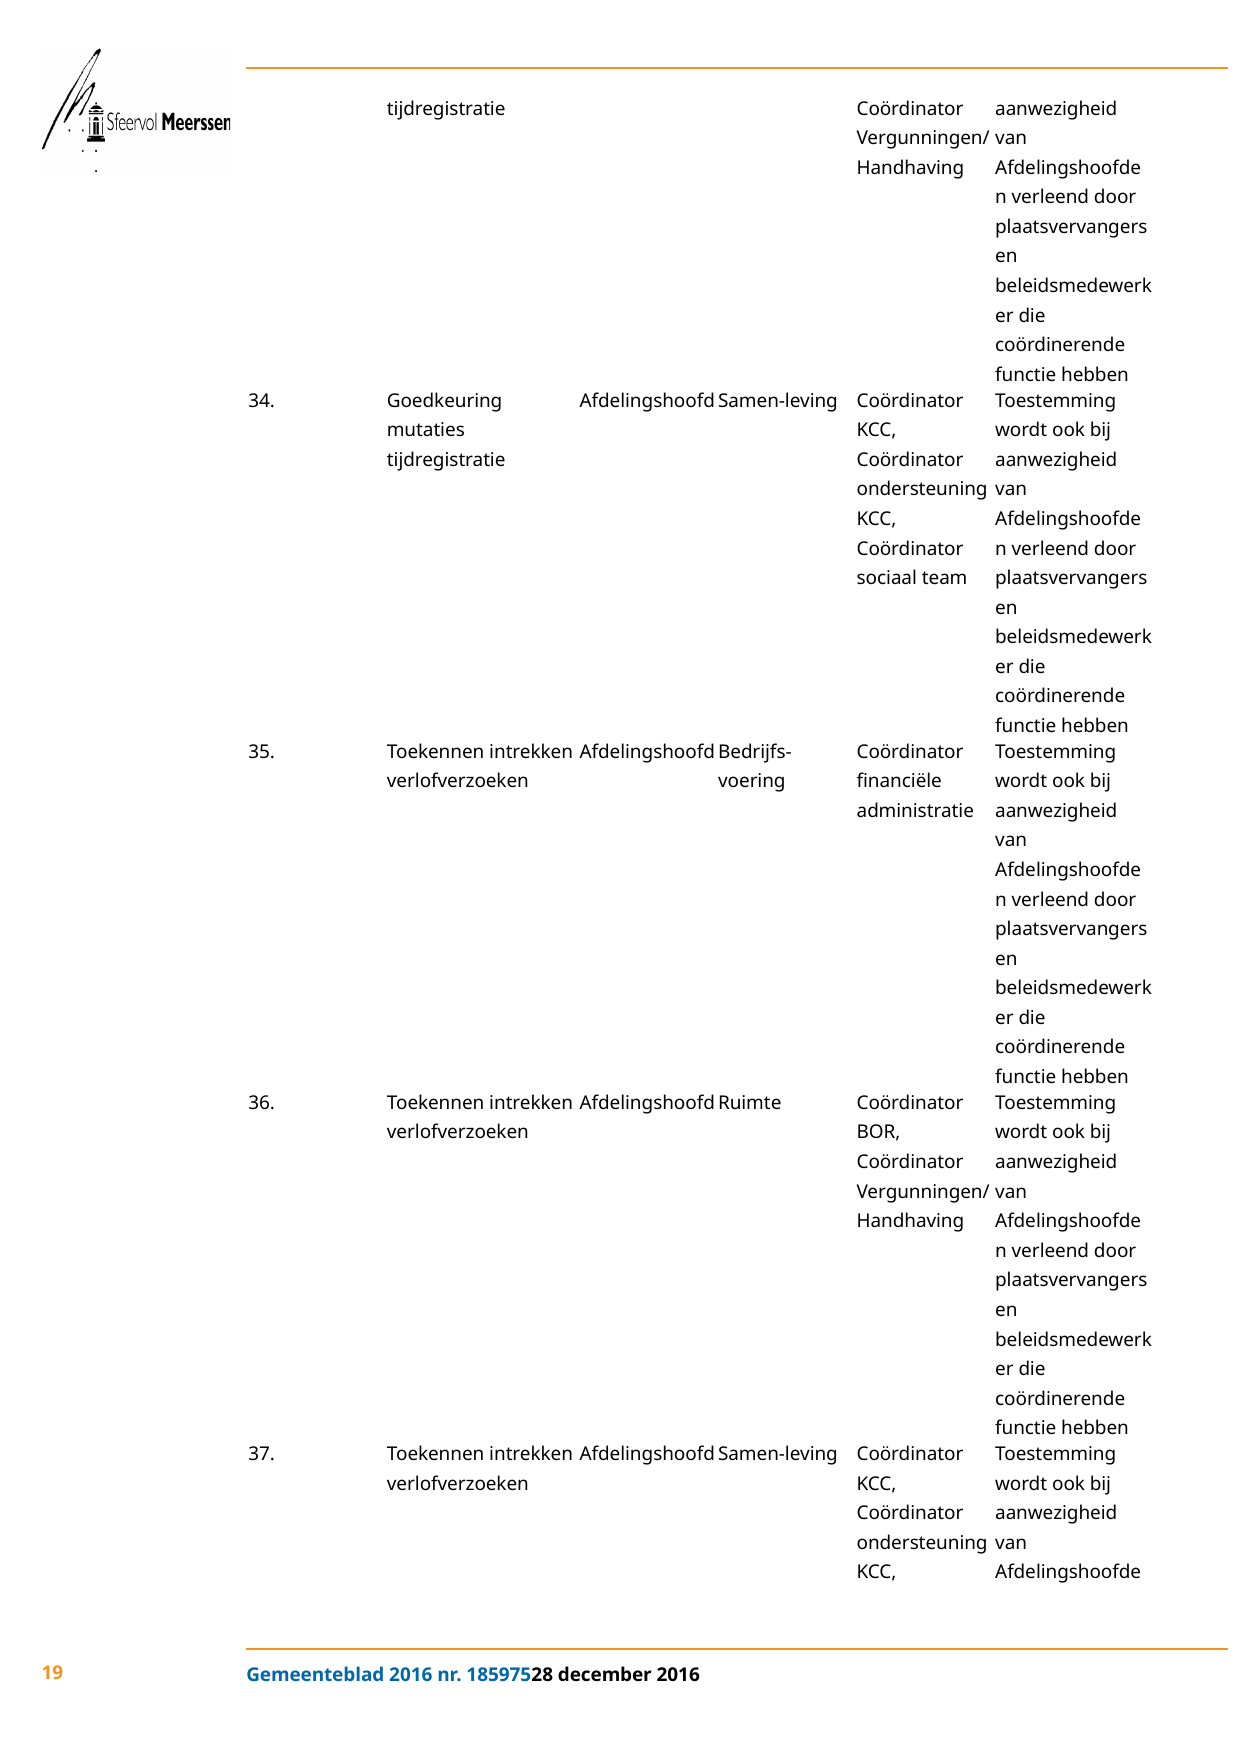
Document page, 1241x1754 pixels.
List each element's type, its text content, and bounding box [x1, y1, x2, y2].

table_cell Afdelingshoofd [579, 387, 718, 738]
table_cell Bedrijfs-voering [718, 738, 856, 1089]
table_cell Afdelingshoofd [579, 1089, 718, 1440]
table_cell Toestemming wordt ook bij aanwezigheid van Afdelingshoofden verleend door plaatsvervangers en beleidsmedewerker die coördinerende functie hebben [995, 1089, 1152, 1440]
table_cell Coördinator KCC, Coördinator ondersteuning KCC, [856, 1440, 995, 1584]
table_cell [248, 95, 387, 387]
table_cell [579, 95, 718, 387]
table_cell 37. [248, 1440, 387, 1584]
table_cell Coördinator financiële administratie [856, 738, 995, 1089]
table_cell Ruimte [718, 1089, 856, 1440]
table_cell Toestemming wordt ook bij aanwezigheid van Afdelingshoofden verleend door plaatsvervangers en beleidsmedewerker die coördinerende functie hebben [995, 738, 1152, 1089]
table_cell 36. [248, 1089, 387, 1440]
table_cell Coördinator BOR, Coördinator Vergunningen/Handhaving [856, 1089, 995, 1440]
table_cell Toekennen intrekken verlofverzoeken [387, 738, 579, 1089]
table_cell 34. [248, 387, 387, 738]
table_cell Samen-leving [718, 1440, 856, 1584]
table_cell Toekennen intrekken verlofverzoeken [387, 1440, 579, 1584]
table_cell Afdelingshoofd [579, 1440, 718, 1584]
table_cell Toekennen intrekken verlofverzoeken [387, 1089, 579, 1440]
table_cell aanwezigheid van Afdelingshoofden verleend door plaatsvervangers en beleidsmedewerker die coördinerende functie hebben [995, 95, 1152, 387]
table_cell Samen-leving [718, 387, 856, 738]
table_cell Toestemming wordt ook bij aanwezigheid van Afdelingshoofde [995, 1440, 1152, 1584]
table_cell Coördinator KCC, Coördinator ondersteuning KCC, Coördinator sociaal team [856, 387, 995, 738]
picture [41, 47, 231, 172]
table_cell Goedkeuring mutaties tijdregistratie [387, 387, 579, 738]
table_cell Afdelingshoofd [579, 738, 718, 1089]
table_cell [718, 95, 856, 387]
table_cell Coördinator Vergunningen/ Handhaving [856, 95, 995, 387]
table_cell 35. [248, 738, 387, 1089]
table_cell Toestemming wordt ook bij aanwezigheid van Afdelingshoofden verleend door plaatsvervangers en beleidsmedewerker die coördinerende functie hebben [995, 387, 1152, 738]
table_cell tijdregistratie [387, 95, 579, 387]
